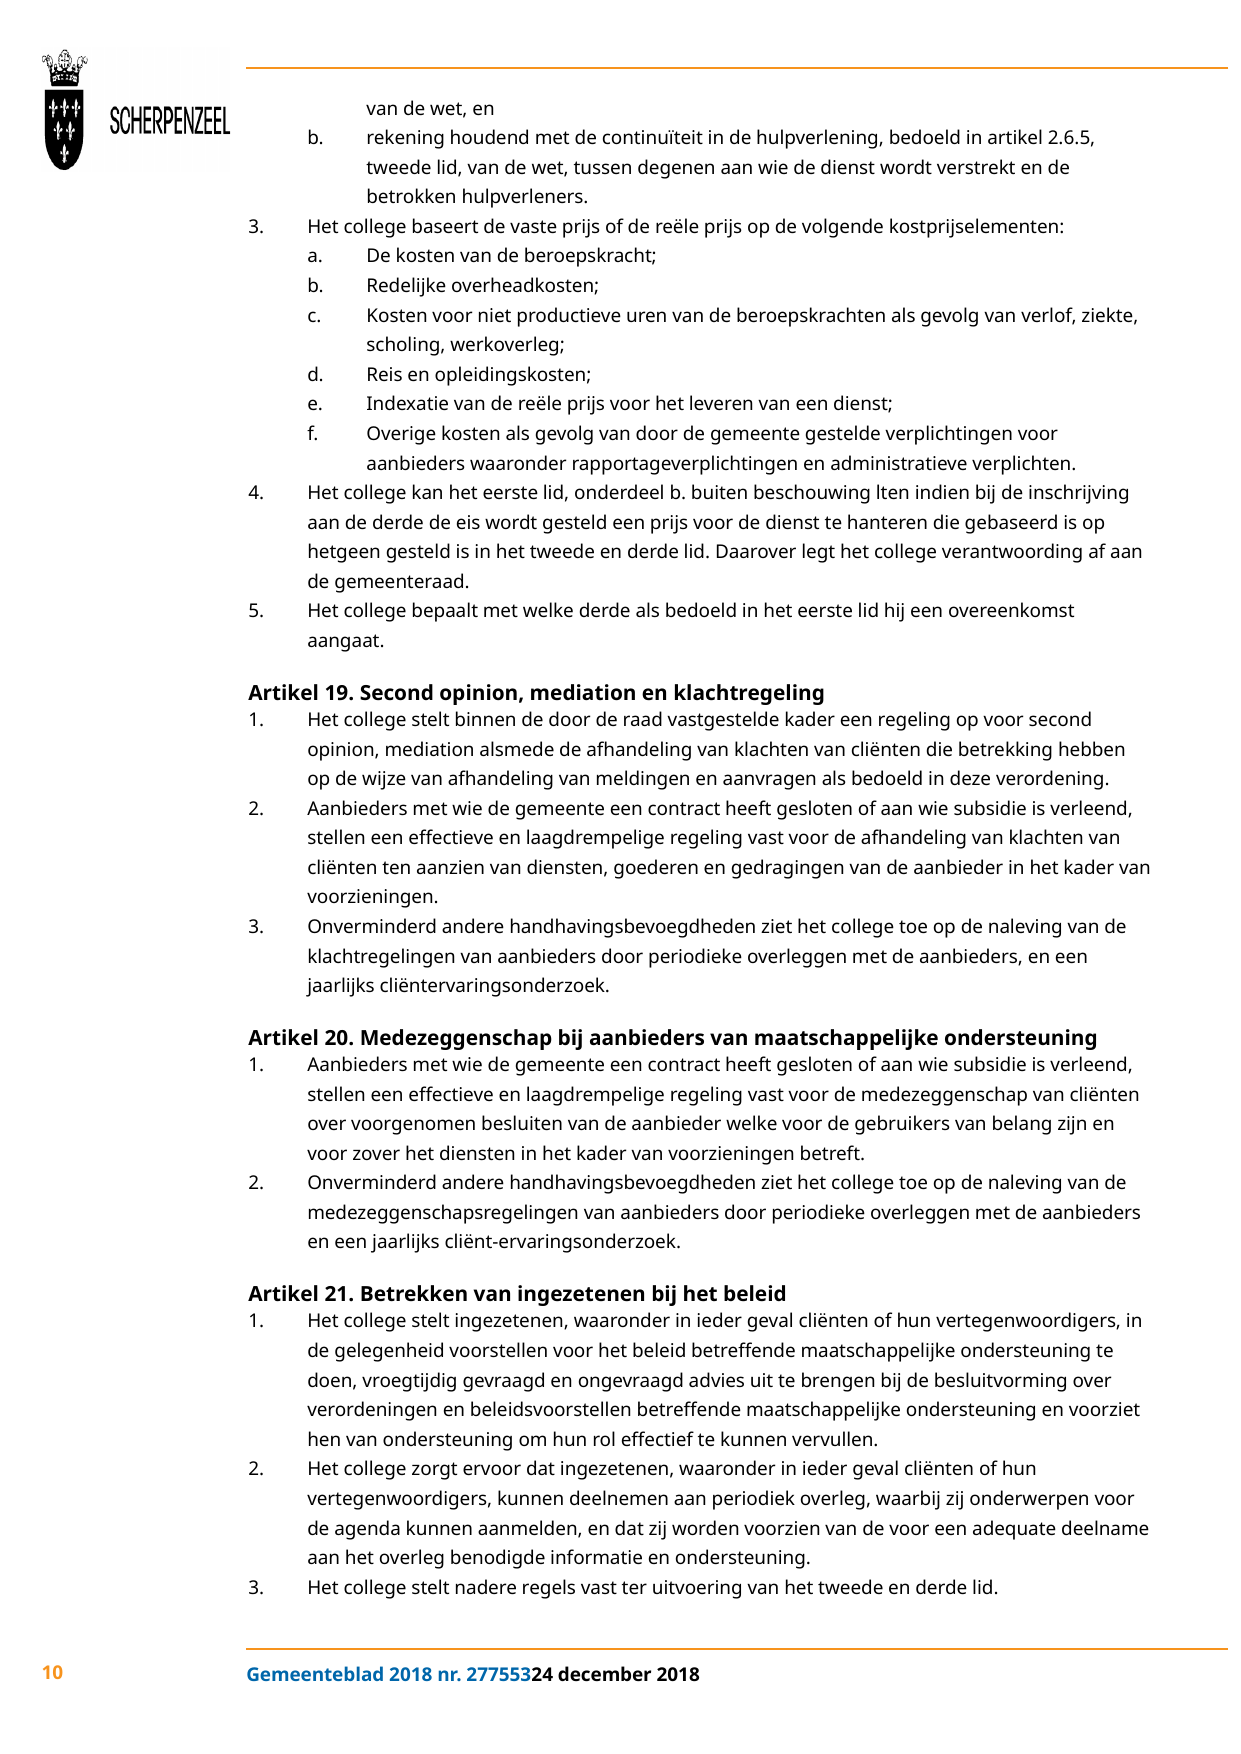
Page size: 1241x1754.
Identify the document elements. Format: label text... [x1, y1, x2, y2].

list Aanbieders met wie de gemeente een contract heeft gesloten of aan wie subsidie is verleend, stellen een effectieve en laagdrempelige regeling vast voor de afhandeling van klachten van cliënten ten aanzien van diensten, goederen en gedragingen van de aanbieder in het kader van voorzieningen. [248, 795, 1152, 909]
text Artikel 19. Second opinion, mediation en klachtregeling [248, 678, 1152, 706]
list Overige kosten als gevolg van door de gemeente gestelde verplichtingen voor aanbieders waaronder rapportageverplichtingen en administratieve verplichten. [307, 420, 1152, 476]
list De kosten van de beroepskracht; [307, 243, 1152, 268]
picture [41, 47, 231, 172]
list Het college bepaalt met welke derde als bedoeld in het eerste lid hij een overeenkomst aangaat. [248, 598, 1152, 653]
list Het college stelt ingezetenen, waaronder in ieder geval cliënten of hun vertegenwoordigers, in de gelegenheid voorstellen voor het beleid betreffende maatschappelijke ondersteuning te doen, vroegtijdig gevraagd en ongevraagd advies uit te brengen bij de besluitvorming over verordeningen en beleidsvoorstellen betreffende maatschappelijke ondersteuning en voorziet hen van ondersteuning om hun rol effectief te kunnen vervullen. [248, 1308, 1152, 1452]
list Het college kan het eerste lid, onderdeel b. buiten beschouwing lten indien bij de inschrijving aan de derde de eis wordt gesteld een prijs voor de dienst te hanteren die gebaseerd is op hetgeen gesteld is in het tweede en derde lid. Daarover legt het college verantwoording af aan de gemeenteraad. [248, 479, 1152, 594]
list Indexatie van de reële prijs voor het leveren van een dienst; [307, 391, 1152, 416]
list Het college stelt nadere regels vast ter uitvoering van het tweede en derde lid. [248, 1574, 1152, 1599]
list Kosten voor niet productieve uren van de beroepskrachten als gevolg van verlof, ziekte, scholing, werkoverleg; [307, 302, 1152, 357]
list Het college baseert de vaste prijs of de reële prijs op de volgende kostprijselementen: [248, 213, 1152, 239]
list van de wet, en [307, 95, 1152, 121]
list Het college stelt binnen de door de raad vastgestelde kader een regeling op voor second opinion, mediation alsmede de afhandeling van klachten van cliënten die betrekking hebben op de wijze van afhandeling van meldingen en aanvragen als bedoeld in deze verordening. [248, 706, 1152, 791]
list Onverminderd andere handhavingsbevoegdheden ziet het college toe op de naleving van de klachtregelingen van aanbieders door periodieke overleggen met de aanbieders, en een jaarlijks cliëntervaringsonderzoek. [248, 913, 1152, 998]
list rekening houdend met de continuïteit in de hulpverlening, bedoeld in artikel 2.6.5, tweede lid, van de wet, tussen degenen aan wie de dienst wordt verstrekt en de betrokken hulpverleners. [307, 124, 1152, 209]
list Het college zorgt ervoor dat ingezetenen, waaronder in ieder geval cliënten of hun vertegenwoordigers, kunnen deelnemen aan periodiek overleg, waarbij zij onderwerpen voor de agenda kunnen aanmelden, en dat zij worden voorzien van de voor een adequate deelname aan het overleg benodigde informatie en ondersteuning. [248, 1456, 1152, 1570]
list Aanbieders met wie de gemeente een contract heeft gesloten of aan wie subsidie is verleend, stellen een effectieve en laagdrempelige regeling vast voor de medezeggenschap van cliënten over voorgenomen besluiten van de aanbieder welke voor de gebruikers van belang zijn en voor zover het diensten in het kader van voorzieningen betreft. [248, 1051, 1152, 1166]
text Artikel 21. Betrekken van ingezetenen bij het beleid [248, 1279, 1152, 1308]
list Reis en opleidingskosten; [307, 361, 1152, 387]
list Redelijke overheadkosten; [307, 272, 1152, 298]
text Artikel 20. Medezeggenschap bij aanbieders van maatschappelijke ondersteuning [248, 1023, 1152, 1051]
list Onverminderd andere handhavingsbevoegdheden ziet het college toe op de naleving van de medezeggenschapsregelingen van aanbieders door periodieke overleggen met de aanbieders en een jaarlijks cliënt-ervaringsonderzoek. [248, 1169, 1152, 1254]
